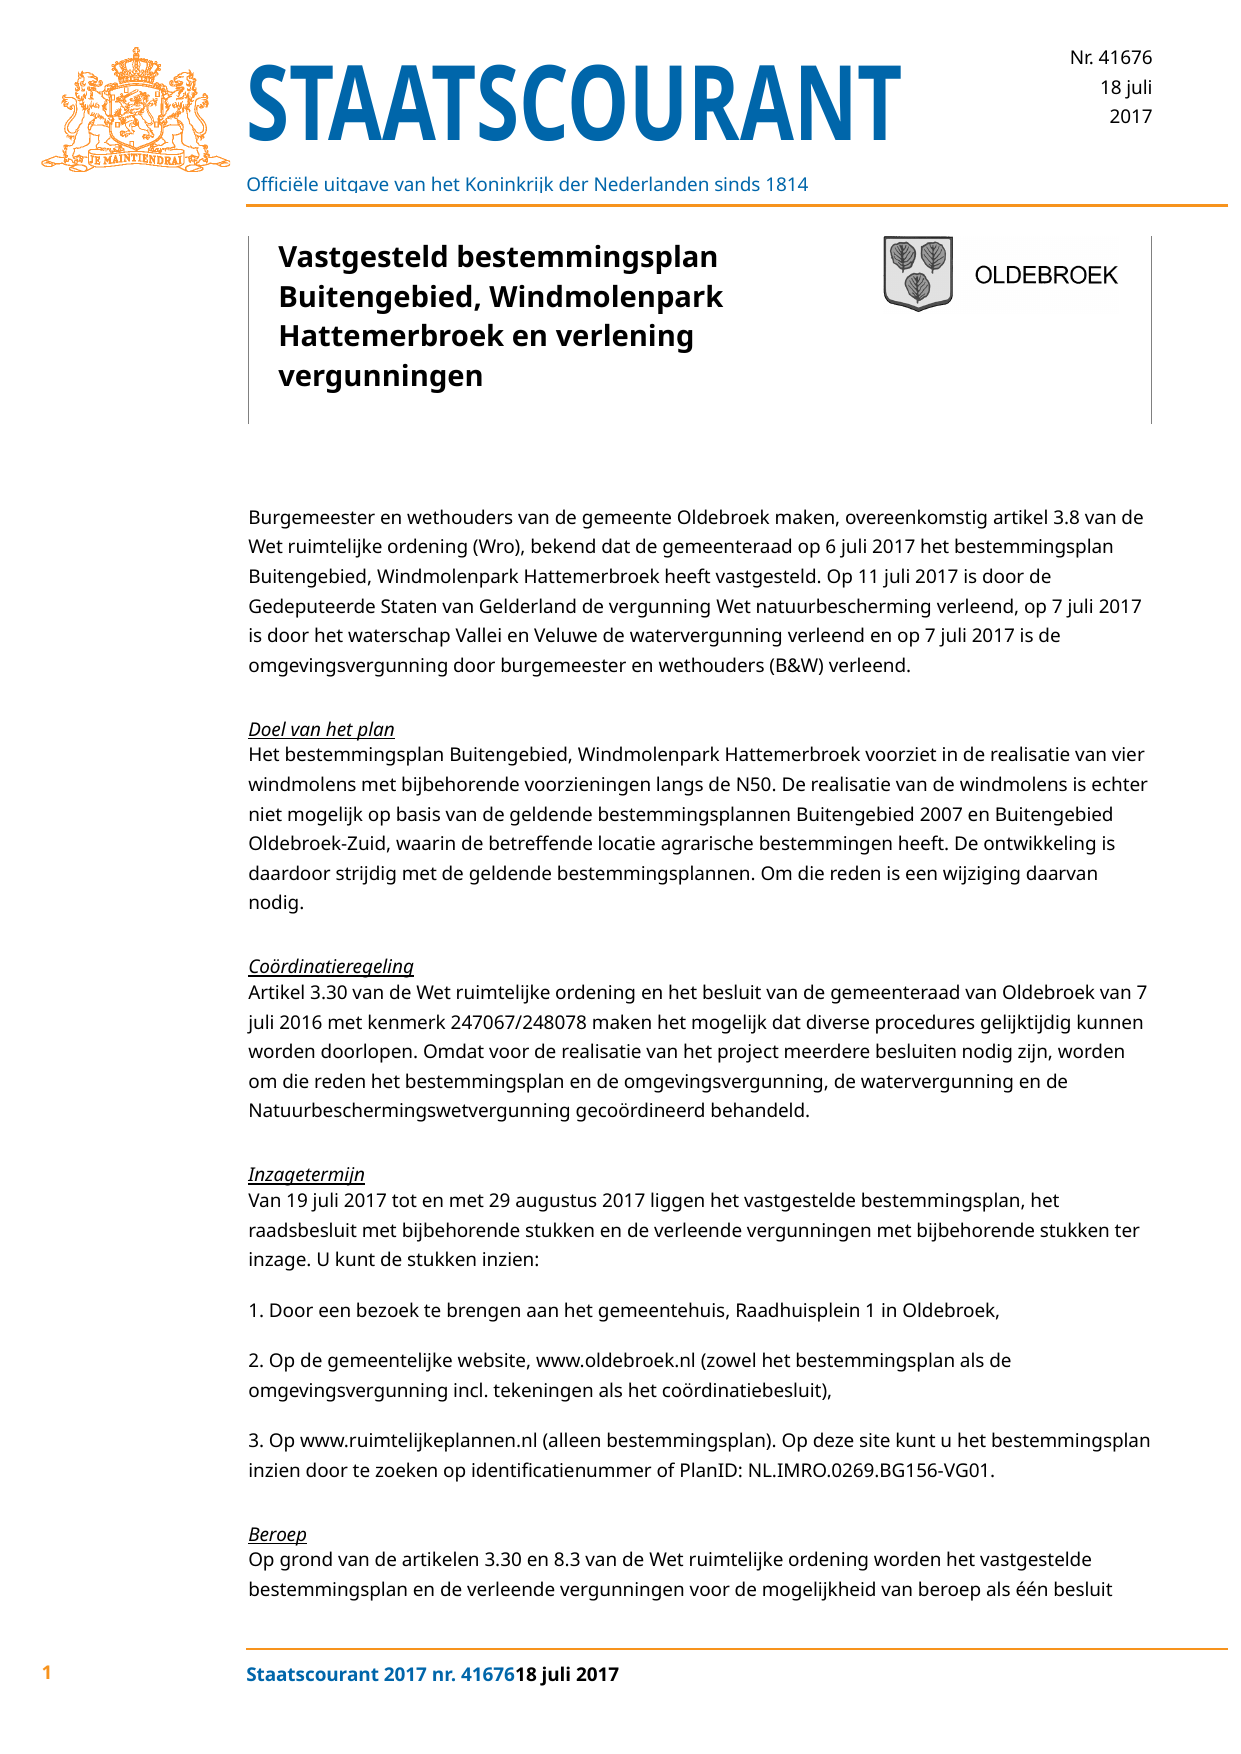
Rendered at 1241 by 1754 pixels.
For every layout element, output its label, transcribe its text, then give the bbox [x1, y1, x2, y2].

text Op grond van de artikelen 3.30 en 8.3 van de Wet ruimtelijke ordening worden het vastgestelde bestemmingsplan en de verleende vergunningen voor de mogelijkheid van beroep als één besluit [248, 1547, 1152, 1602]
text Van 19 juli 2017 tot en met 29 augustus 2017 liggen het vastgestelde bestemmingsplan, het raadsbesluit met bijbehorende stukken en de verleende vergunningen met bijbehorende stukken ter inzage. U kunt de stukken inzien: [248, 1187, 1152, 1272]
text Doel van het plan [248, 716, 1152, 742]
text Inzagetermijn [248, 1162, 1152, 1187]
text Beroep [248, 1521, 1152, 1547]
text 1. Door een bezoek te brengen aan het gemeentehuis, Raadhuisplein 1 in Oldebroek, [248, 1297, 1152, 1323]
table_header Vastgesteld bestemmingsplan Buitengebied, Windmolenpark Hattemerbroek en verlening vergunningen [249, 236, 850, 424]
text Artikel 3.30 van de Wet ruimtelijke ordening en het besluit van de gemeenteraad van Oldebroek van 7 juli 2016 met kenmerk 247067/248078 maken het mogelijk dat diverse procedures gelijktijdig kunnen worden doorlopen. Omdat voor de realisatie van het project meerdere besluiten nodig zijn, worden om die reden het bestemmingsplan en de omgevingsvergunning, de watervergunning en de Natuurbeschermingswetvergunning gecoördineerd behandeld. [248, 979, 1152, 1123]
text 3. Op www.ruimtelijkeplannen.nl (alleen bestemmingsplan). Op deze site kunt u het bestemmingsplan inzien door te zoeken op identificatienummer of PlanID: NL.IMRO.0269.BG156-VG01. [248, 1427, 1152, 1483]
text Het bestemmingsplan Buitengebied, Windmolenpark Hattemerbroek voorziet in de realisatie van vier windmolens met bijbehorende voorzieningen langs de N50. De realisatie van de windmolens is echter niet mogelijk op basis van de geldende bestemmingsplannen Buitengebied 2007 en Buitengebied Oldebroek-Zuid, waarin de betreffende locatie agrarische bestemmingen heeft. De ontwikkeling is daardoor strijdig met de geldende bestemmingsplannen. Om die reden is een wijziging daarvan nodig. [248, 742, 1152, 915]
text 2. Op de gemeentelijke website, www.oldebroek.nl (zowel het bestemmingsplan als de omgevingsvergunning incl. tekeningen als het coördinatiebesluit), [248, 1347, 1152, 1403]
table_header [850, 236, 1151, 424]
picture [882, 236, 1119, 314]
picture [41, 47, 231, 172]
text Coördinatieregeling [248, 953, 1152, 979]
text Burgemeester en wethouders van de gemeente Oldebroek maken, overeenkomstig artikel 3.8 van de Wet ruimtelijke ordening (Wro), bekend dat de gemeenteraad op 6 juli 2017 het bestemmingsplan Buitengebied, Windmolenpark Hattemerbroek heeft vastgesteld. Op 11 juli 2017 is door de Gedeputeerde Staten van Gelderland de vergunning Wet natuurbescherming verleend, op 7 juli 2017 is door het waterschap Vallei en Veluwe de watervergunning verleend en op 7 juli 2017 is de omgevingsvergunning door burgemeester en wethouders (B&W) verleend. [248, 504, 1152, 678]
